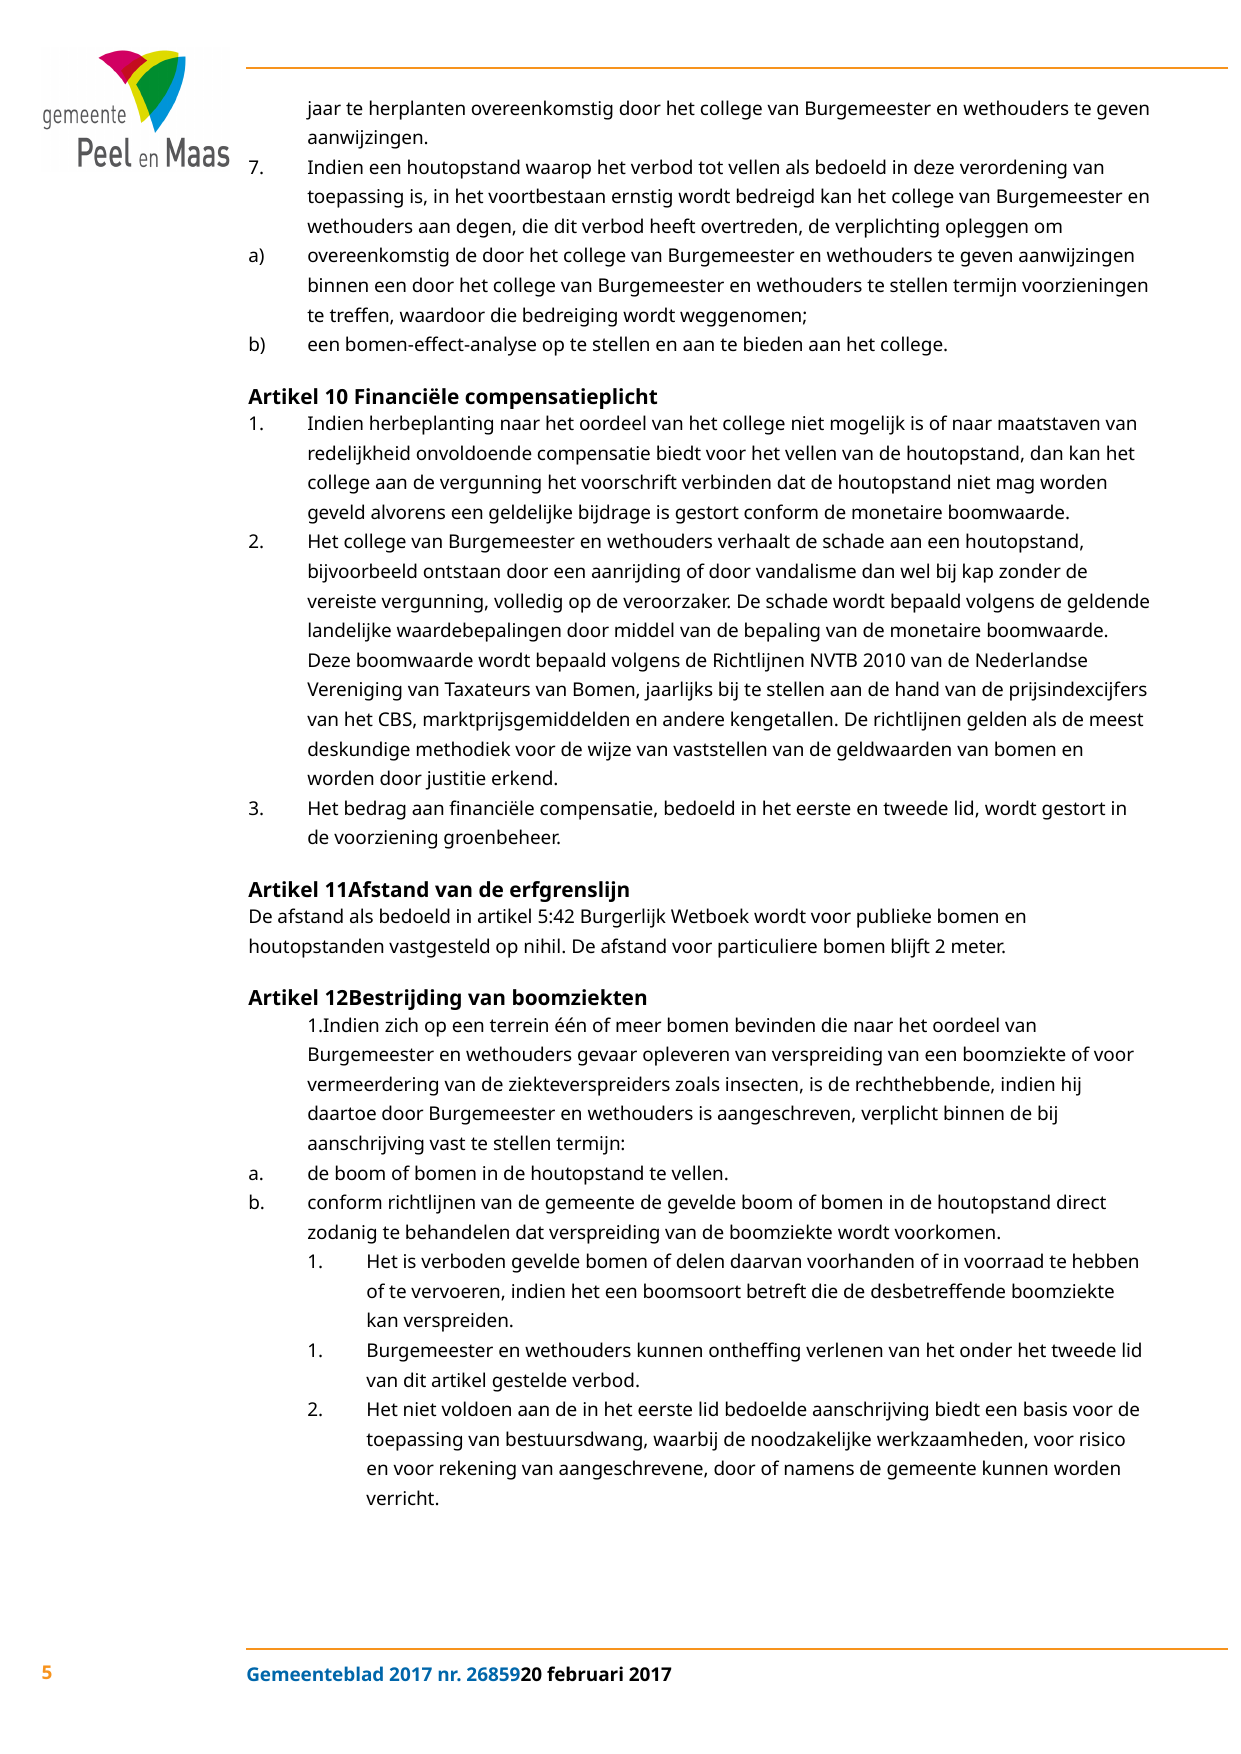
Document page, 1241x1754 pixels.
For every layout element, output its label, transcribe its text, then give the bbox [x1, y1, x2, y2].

list Het college van Burgemeester en wethouders verhaalt de schade aan een houtopstand, bijvoorbeeld ontstaan door een aanrijding of door vandalisme dan wel bij kap zonder de vereiste vergunning, volledig op de veroorzaker. De schade wordt bepaald volgens de geldende landelijke waardebepalingen door middel van de bepaling van de monetaire boomwaarde. Deze boomwaarde wordt bepaald volgens de Richtlijnen NVTB 2010 van de Nederlandse Vereniging van Taxateurs van Bomen, jaarlijks bij te stellen aan de hand van de prijsindexcijfers van het CBS, marktprijsgemiddelden en andere kengetallen. De richtlijnen gelden als de meest deskundige methodiek voor de wijze van vaststellen van de geldwaarden van bomen en worden door justitie erkend. [248, 529, 1152, 791]
list 1.Indien zich op een terrein één of meer bomen bevinden die naar het oordeel van Burgemeester en wethouders gevaar opleveren van verspreiding van een boomziekte of voor vermeerdering van de ziekteverspreiders zoals insecten, is de rechthebbende, indien hij daartoe door Burgemeester en wethouders is aangeschreven, verplicht binnen de bij aanschrijving vast te stellen termijn: [248, 1012, 1152, 1156]
list een bomen-effect-analyse op te stellen en aan te bieden aan het college. [248, 331, 1152, 357]
list Indien herbeplanting naar het oordeel van het college niet mogelijk is of naar maatstaven van redelijkheid onvoldoende compensatie biedt voor het vellen van de houtopstand, dan kan het college aan de vergunning het voorschrift verbinden dat de houtopstand niet mag worden geveld alvorens een geldelijke bijdrage is gestort conform de monetaire boomwaarde. [248, 410, 1152, 525]
list Het is verboden gevelde bomen of delen daarvan voorhanden of in voorraad te hebben of te vervoeren, indien het een boomsoort betreft die de desbetreffende boomziekte kan verspreiden. [307, 1248, 1152, 1333]
text Artikel 12Bestrijding van boomziekten [248, 983, 1152, 1012]
text De afstand als bedoeld in artikel 5:42 Burgerlijk Wetboek wordt voor publieke bomen en houtopstanden vastgesteld op nihil. De afstand voor particuliere bomen blijft 2 meter. [248, 903, 1152, 959]
text Artikel 10 Financiële compensatieplicht [248, 382, 1152, 410]
list Het niet voldoen aan de in het eerste lid bedoelde aanschrijving biedt een basis voor de toepassing van bestuursdwang, waarbij de noodzakelijke werkzaamheden, voor risico en voor rekening van aangeschrevene, door of namens de gemeente kunnen worden verricht. [307, 1396, 1152, 1511]
list Burgemeester en wethouders kunnen ontheffing verlenen van het onder het tweede lid van dit artikel gestelde verbod. [307, 1337, 1152, 1392]
list jaar te herplanten overeenkomstig door het college van Burgemeester en wethouders te geven aanwijzingen. [248, 95, 1152, 150]
list conform richtlijnen van de gemeente de gevelde boom of bomen in de houtopstand direct zodanig te behandelen dat verspreiding van de boomziekte wordt voorkomen. [248, 1189, 1152, 1244]
text Artikel 11Afstand van de erfgrenslijn [248, 875, 1152, 903]
picture [41, 47, 231, 172]
list Indien een houtopstand waarop het verbod tot vellen als bedoeld in deze verordening van toepassing is, in het voortbestaan ernstig wordt bedreigd kan het college van Burgemeester en wethouders aan degen, die dit verbod heeft overtreden, de verplichting opleggen om [248, 154, 1152, 239]
list overeenkomstig de door het college van Burgemeester en wethouders te geven aanwijzingen binnen een door het college van Burgemeester en wethouders te stellen termijn voorzieningen te treffen, waardoor die bedreiging wordt weggenomen; [248, 243, 1152, 328]
list de boom of bomen in de houtopstand te vellen. [248, 1160, 1152, 1185]
list Het bedrag aan financiële compensatie, bedoeld in het eerste en tweede lid, wordt gestort in de voorziening groenbeheer. [248, 795, 1152, 850]
